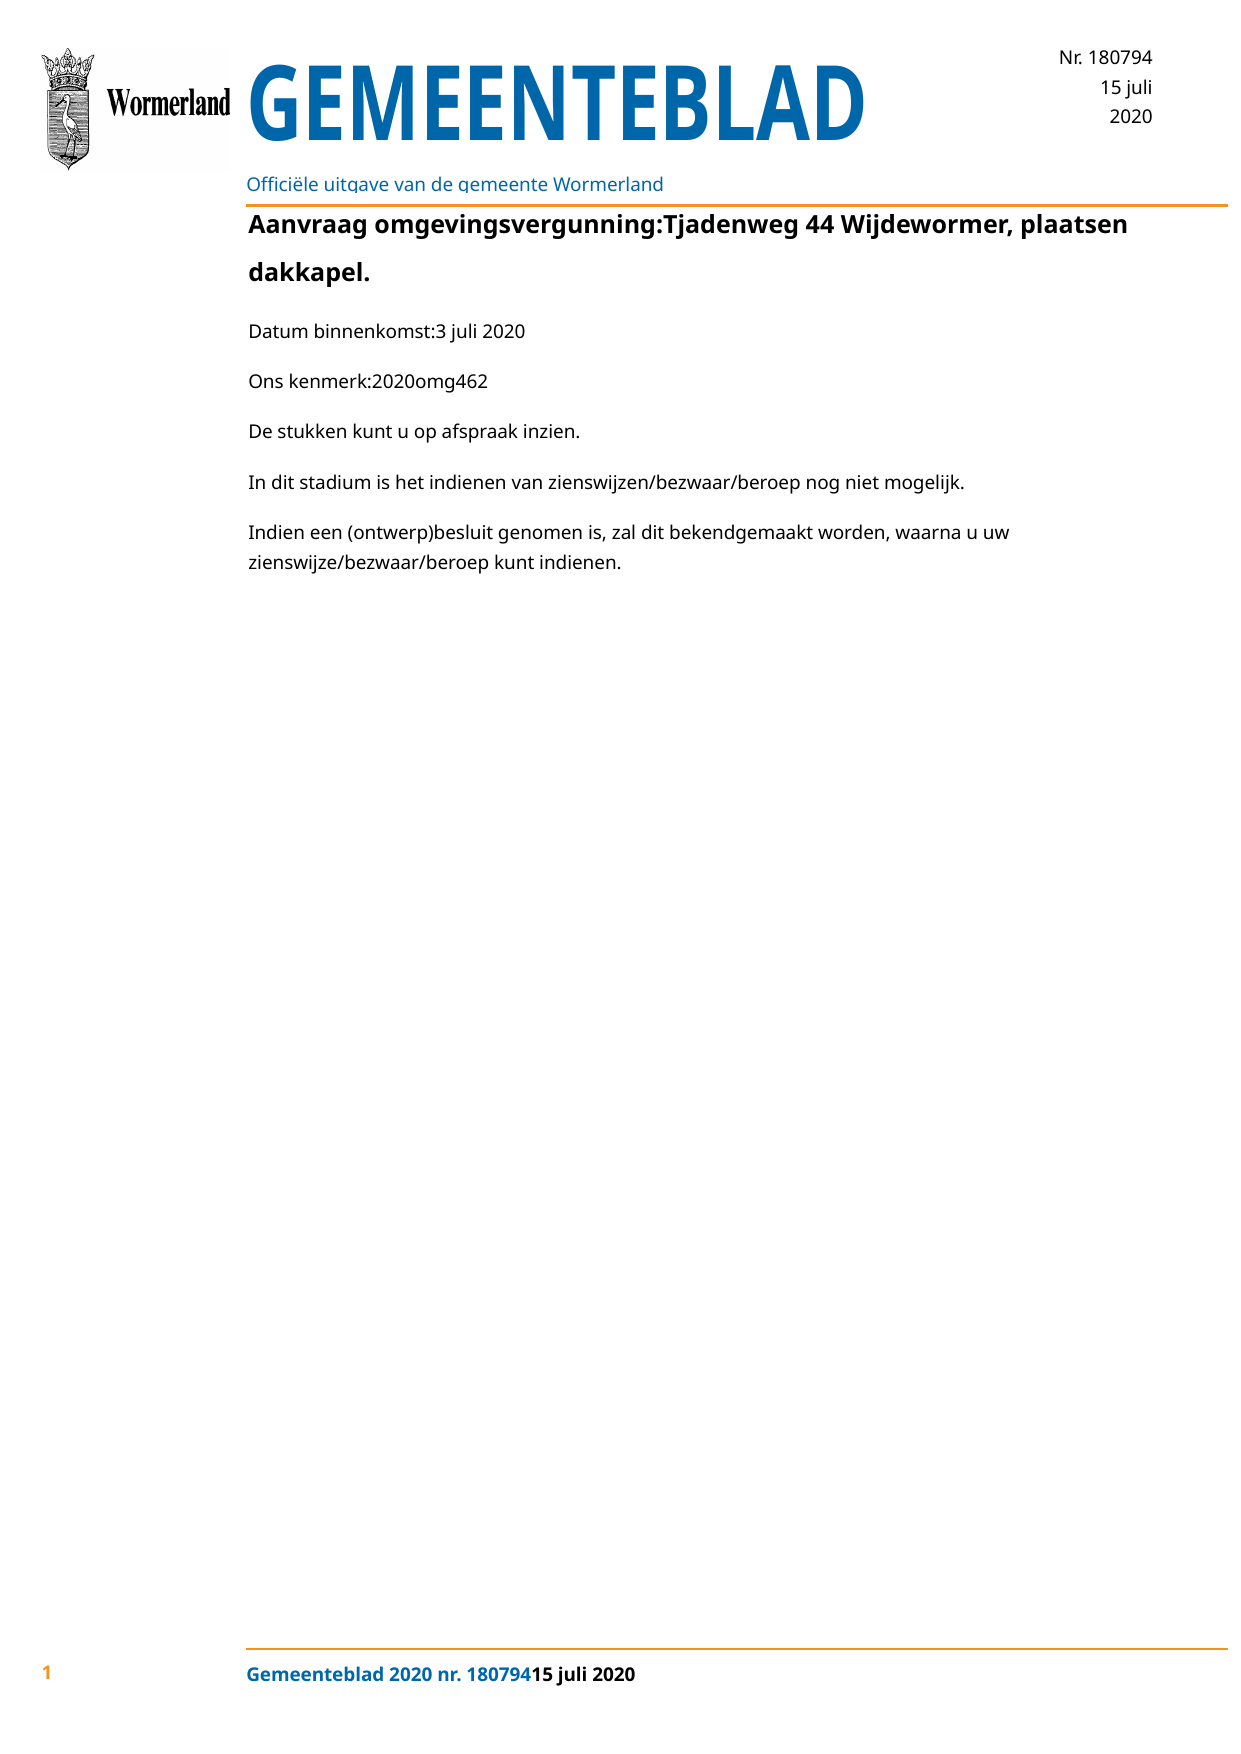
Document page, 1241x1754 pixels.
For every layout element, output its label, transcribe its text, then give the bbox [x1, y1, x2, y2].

text Aanvraag omgevingsvergunning:Tjadenweg 44 Wijdewormer, plaatsen dakkapel. [248, 207, 1152, 288]
text De stukken kunt u op afspraak inzien. [248, 419, 1152, 444]
text Datum binnenkomst:3 juli 2020 [248, 318, 1152, 344]
text Indien een (ontwerp)besluit genomen is, zal dit bekendgemaakt worden, waarna u uw zienswijze/bezwaar/beroep kunt indienen. [248, 519, 1152, 575]
text Ons kenmerk:2020omg462 [248, 368, 1152, 394]
text In dit stadium is het indienen van zienswijzen/bezwaar/beroep nog niet mogelijk. [248, 469, 1152, 495]
picture [41, 47, 231, 172]
